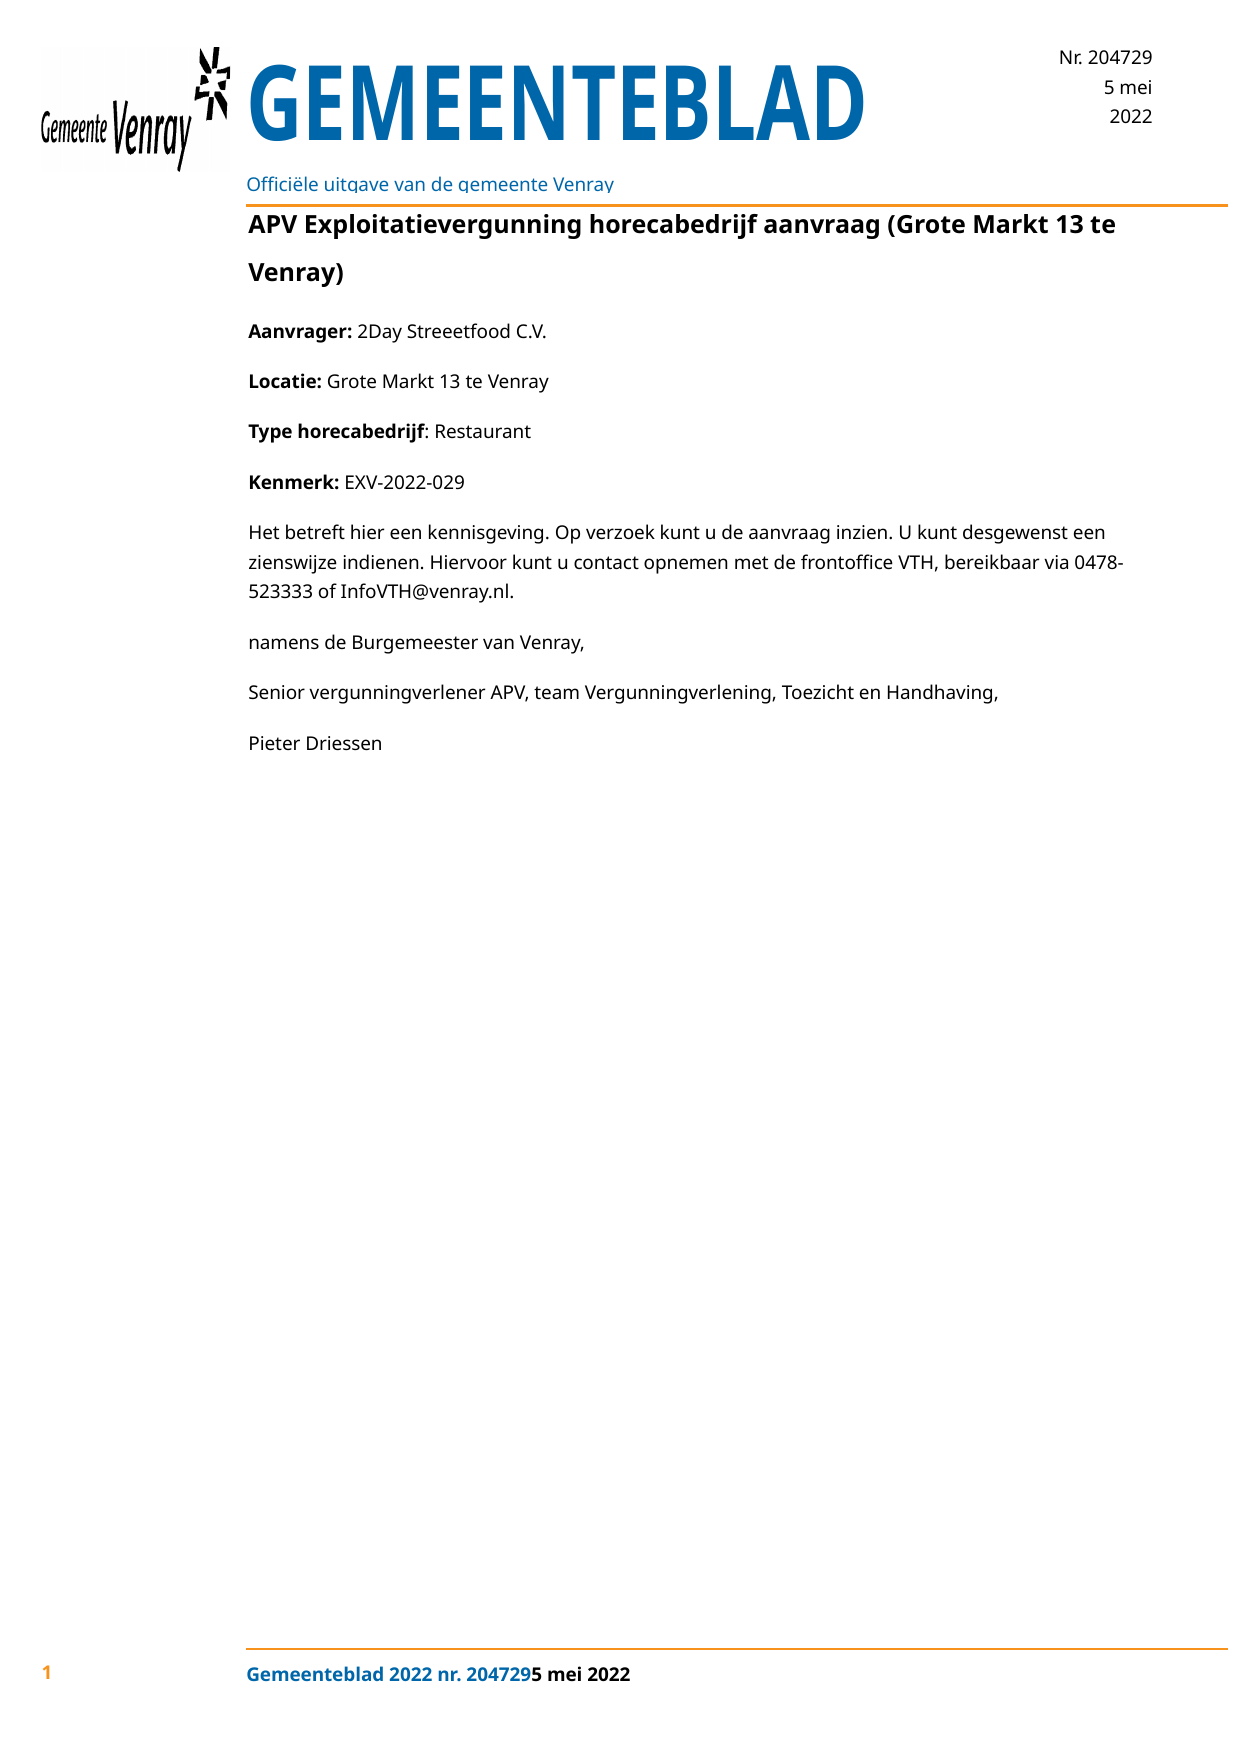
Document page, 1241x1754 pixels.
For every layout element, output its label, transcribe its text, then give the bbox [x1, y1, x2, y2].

text Senior vergunningverlener APV, team Vergunningverlening, Toezicht en Handhaving, [248, 679, 1152, 705]
picture [41, 47, 231, 172]
text Kenmerk: EXV-2022-029 [248, 469, 1152, 495]
text namens de Burgemeester van Venray, [248, 629, 1152, 655]
text APV Exploitatievergunning horecabedrijf aanvraag (Grote Markt 13 te Venray) [248, 207, 1152, 288]
text Pieter Driessen [248, 730, 1152, 756]
text Het betreft hier een kennisgeving. Op verzoek kunt u de aanvraag inzien. U kunt desgewenst een zienswijze indienen. Hiervoor kunt u contact opnemen met de frontoffice VTH, bereikbaar via 0478-523333 of InfoVTH@venray.nl. [248, 519, 1152, 604]
text Aanvrager: 2Day Streeetfood C.V. [248, 318, 1152, 344]
text Locatie: Grote Markt 13 te Venray [248, 368, 1152, 394]
text Type horecabedrijf: Restaurant [248, 419, 1152, 444]
